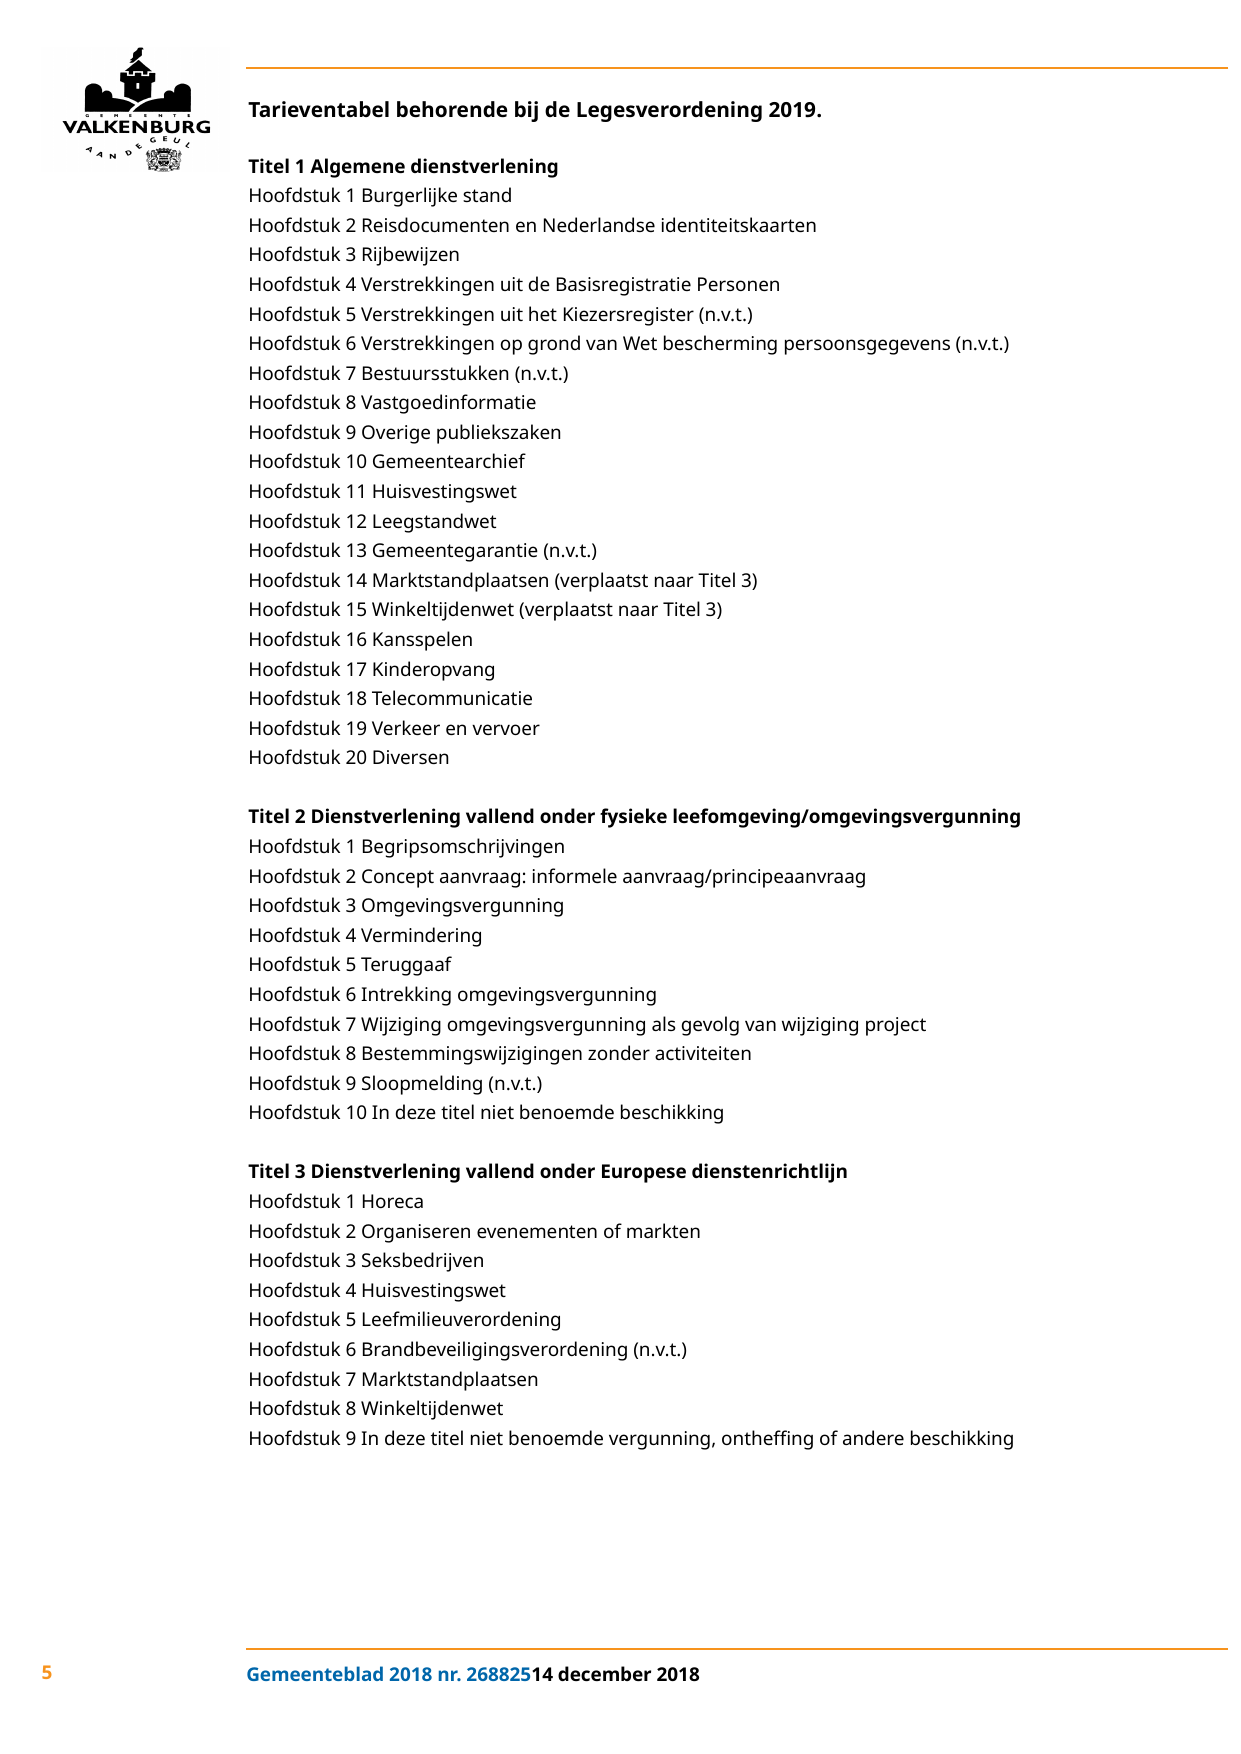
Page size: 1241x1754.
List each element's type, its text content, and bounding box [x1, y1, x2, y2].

text Hoofdstuk 4 Verstrekkingen uit de Basisregistratie Personen [248, 271, 1152, 297]
text Hoofdstuk 6 Intrekking omgevingsvergunning [248, 981, 1152, 1007]
text Titel 3 Dienstverlening vallend onder Europese dienstenrichtlijn [248, 1159, 1152, 1184]
text Hoofdstuk 1 Horeca [248, 1188, 1152, 1214]
text Hoofdstuk 19 Verkeer en vervoer [248, 715, 1152, 741]
text Hoofdstuk 5 Leefmilieuverordening [248, 1307, 1152, 1332]
text Hoofdstuk 2 Organiseren evenementen of markten [248, 1218, 1152, 1244]
text Hoofdstuk 5 Verstrekkingen uit het Kiezersregister (n.v.t.) [248, 301, 1152, 327]
text Hoofdstuk 10 Gemeentearchief [248, 449, 1152, 474]
text Hoofdstuk 2 Concept aanvraag: informele aanvraag/principeaanvraag [248, 863, 1152, 889]
text Hoofdstuk 6 Verstrekkingen op grond van Wet bescherming persoonsgegevens (n.v.t.) [248, 330, 1152, 356]
text Hoofdstuk 17 Kinderopvang [248, 656, 1152, 682]
text Hoofdstuk 14 Marktstandplaatsen (verplaatst naar Titel 3) [248, 567, 1152, 593]
text Hoofdstuk 3 Rijbewijzen [248, 242, 1152, 267]
text Hoofdstuk 4 Vermindering [248, 922, 1152, 948]
text Hoofdstuk 5 Teruggaaf [248, 952, 1152, 977]
text Hoofdstuk 9 In deze titel niet benoemde vergunning, ontheffing of andere beschikking [248, 1425, 1152, 1451]
text Titel 1 Algemene dienstverlening [248, 153, 1152, 179]
text Hoofdstuk 6 Brandbeveiligingsverordening (n.v.t.) [248, 1336, 1152, 1362]
text Hoofdstuk 4 Huisvestingswet [248, 1277, 1152, 1303]
text Hoofdstuk 18 Telecommunicatie [248, 685, 1152, 711]
text Hoofdstuk 10 In deze titel niet benoemde beschikking [248, 1099, 1152, 1125]
text Hoofdstuk 8 Vastgoedinformatie [248, 389, 1152, 415]
text Hoofdstuk 13 Gemeentegarantie (n.v.t.) [248, 537, 1152, 563]
text Hoofdstuk 11 Huisvestingswet [248, 478, 1152, 504]
text Hoofdstuk 15 Winkeltijdenwet (verplaatst naar Titel 3) [248, 597, 1152, 622]
text Tarieventabel behorende bij de Legesverordening 2019. [248, 95, 1152, 123]
text Hoofdstuk 1 Burgerlijke stand [248, 182, 1152, 208]
text Hoofdstuk 3 Omgevingsvergunning [248, 892, 1152, 918]
text Hoofdstuk 8 Bestemmingswijzigingen zonder activiteiten [248, 1040, 1152, 1066]
text Hoofdstuk 7 Wijziging omgevingsvergunning als gevolg van wijziging project [248, 1011, 1152, 1037]
text Hoofdstuk 9 Sloopmelding (n.v.t.) [248, 1070, 1152, 1096]
text Hoofdstuk 9 Overige publiekszaken [248, 419, 1152, 445]
text Hoofdstuk 16 Kansspelen [248, 626, 1152, 652]
text Titel 2 Dienstverlening vallend onder fysieke leefomgeving/omgevingsvergunning [248, 804, 1152, 829]
text Hoofdstuk 2 Reisdocumenten en Nederlandse identiteitskaarten [248, 212, 1152, 238]
text Hoofdstuk 12 Leegstandwet [248, 508, 1152, 534]
text Hoofdstuk 7 Marktstandplaatsen [248, 1366, 1152, 1392]
text Hoofdstuk 1 Begripsomschrijvingen [248, 833, 1152, 859]
text Hoofdstuk 20 Diversen [248, 744, 1152, 770]
text Hoofdstuk 3 Seksbedrijven [248, 1247, 1152, 1273]
text Hoofdstuk 7 Bestuursstukken (n.v.t.) [248, 360, 1152, 386]
picture [41, 47, 231, 172]
text Hoofdstuk 8 Winkeltijdenwet [248, 1395, 1152, 1421]
